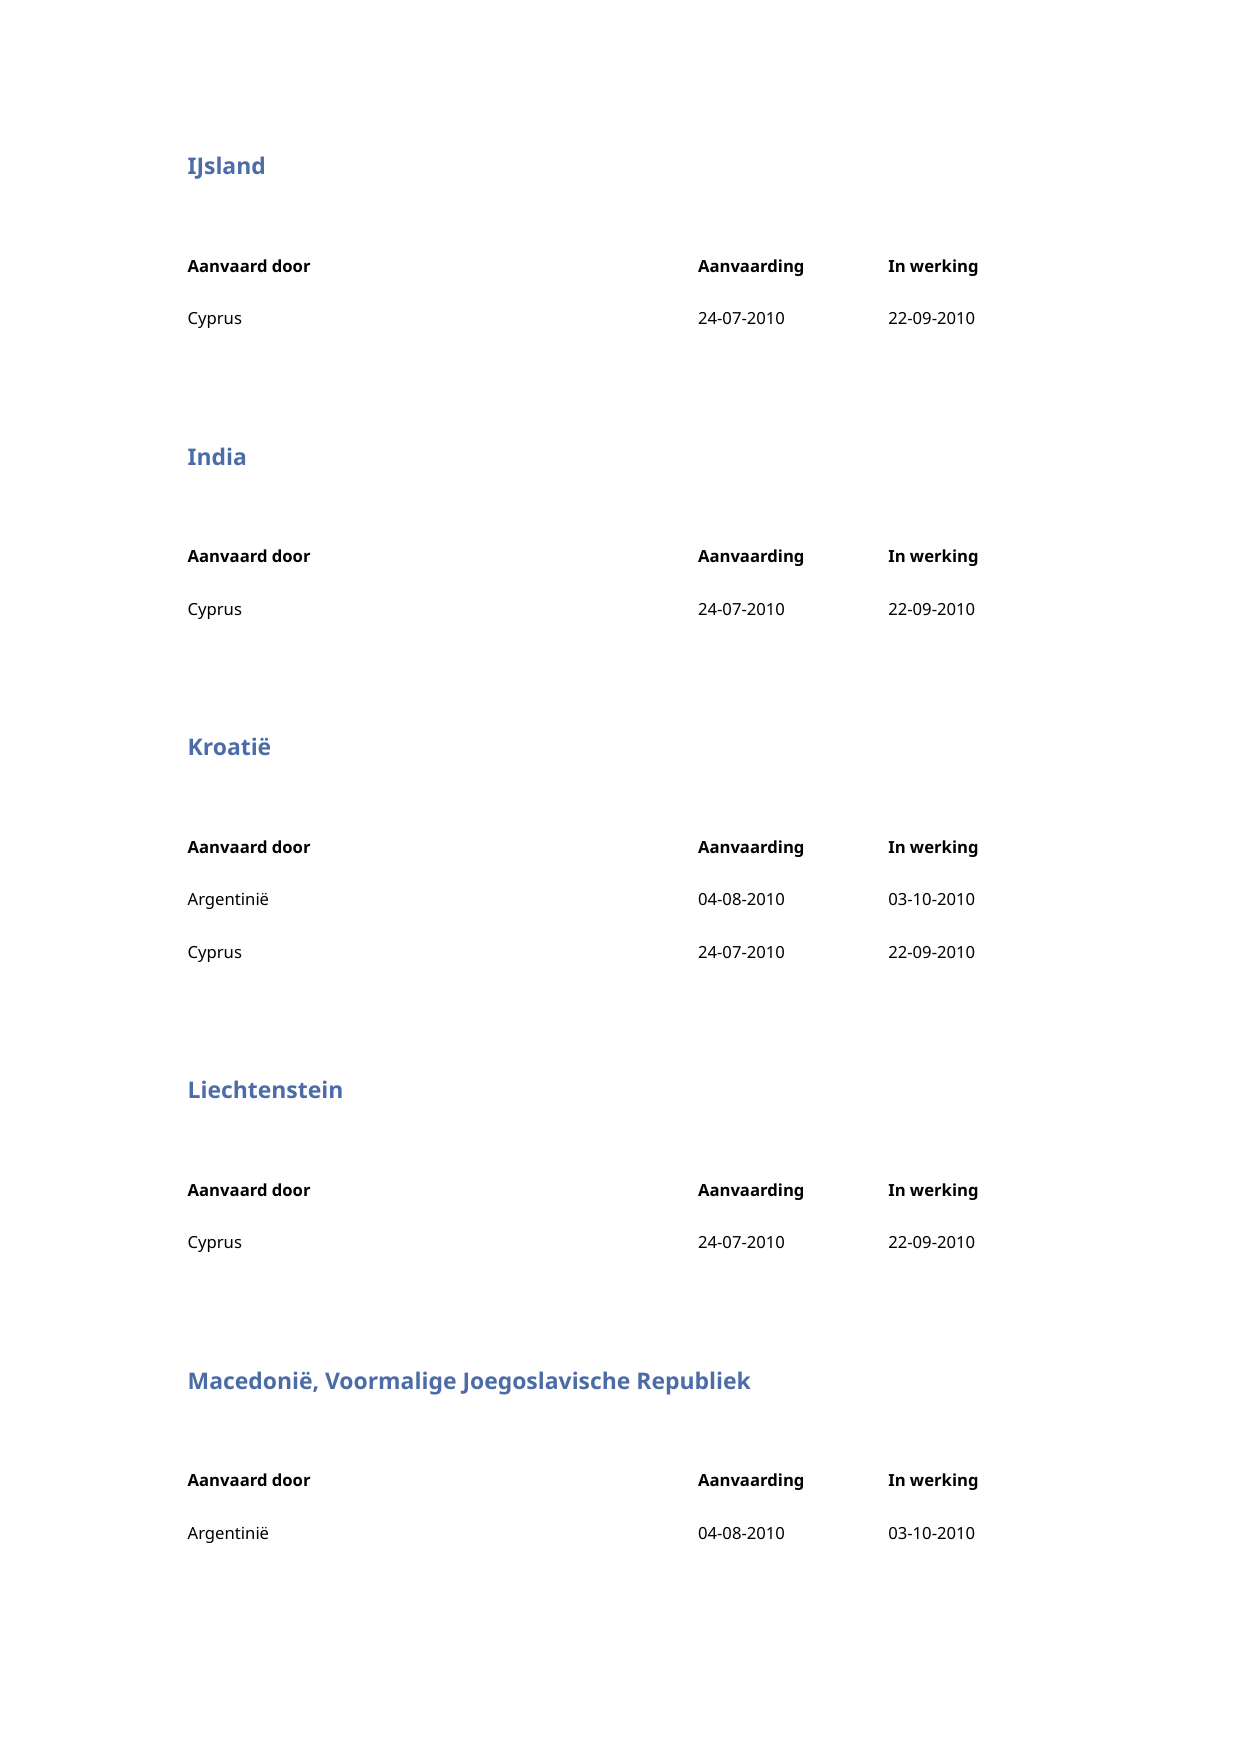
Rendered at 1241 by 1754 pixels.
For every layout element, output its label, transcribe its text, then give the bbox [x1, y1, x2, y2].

table_cell Cyprus [188, 307, 698, 359]
subtitle Macedonië, Voormalige Joegoslavische Republiek [187, 1365, 1053, 1396]
table_cell 04-08-2010 [698, 1522, 888, 1544]
table_header In werking [888, 545, 1053, 597]
table_header Aanvaard door [188, 545, 698, 597]
table_cell 22-09-2010 [888, 598, 1053, 650]
subtitle Kroatië [187, 731, 1053, 762]
table_header In werking [888, 254, 1053, 307]
table_header Aanvaarding [698, 835, 888, 888]
table_header Aanvaarding [698, 1469, 888, 1522]
table_cell Cyprus [188, 598, 698, 650]
table_cell 04-08-2010 [698, 888, 888, 941]
table_cell 03-10-2010 [888, 1522, 1053, 1544]
table_cell 24-07-2010 [698, 307, 888, 359]
table_cell 22-09-2010 [888, 941, 1053, 993]
table_cell 22-09-2010 [888, 307, 1053, 359]
table_cell Cyprus [188, 941, 698, 993]
subtitle India [187, 441, 1053, 472]
table_header Aanvaarding [698, 254, 888, 307]
table_cell 03-10-2010 [888, 888, 1053, 941]
table_header Aanvaarding [698, 1179, 888, 1231]
table_cell Argentinië [188, 1522, 698, 1544]
table_cell Cyprus [188, 1231, 698, 1284]
subtitle Liechtenstein [187, 1074, 1053, 1106]
table_cell 24-07-2010 [698, 1231, 888, 1284]
table_header In werking [888, 1179, 1053, 1231]
table_cell 24-07-2010 [698, 598, 888, 650]
table_header Aanvaard door [188, 1469, 698, 1522]
subtitle IJsland [187, 150, 1053, 181]
table_cell Argentinië [188, 888, 698, 941]
table_header In werking [888, 835, 1053, 888]
table_header Aanvaarding [698, 545, 888, 597]
table_cell 22-09-2010 [888, 1231, 1053, 1284]
table_header Aanvaard door [188, 254, 698, 307]
table_header In werking [888, 1469, 1053, 1522]
table_cell 24-07-2010 [698, 941, 888, 993]
table_header Aanvaard door [188, 835, 698, 888]
table_header Aanvaard door [188, 1179, 698, 1231]
